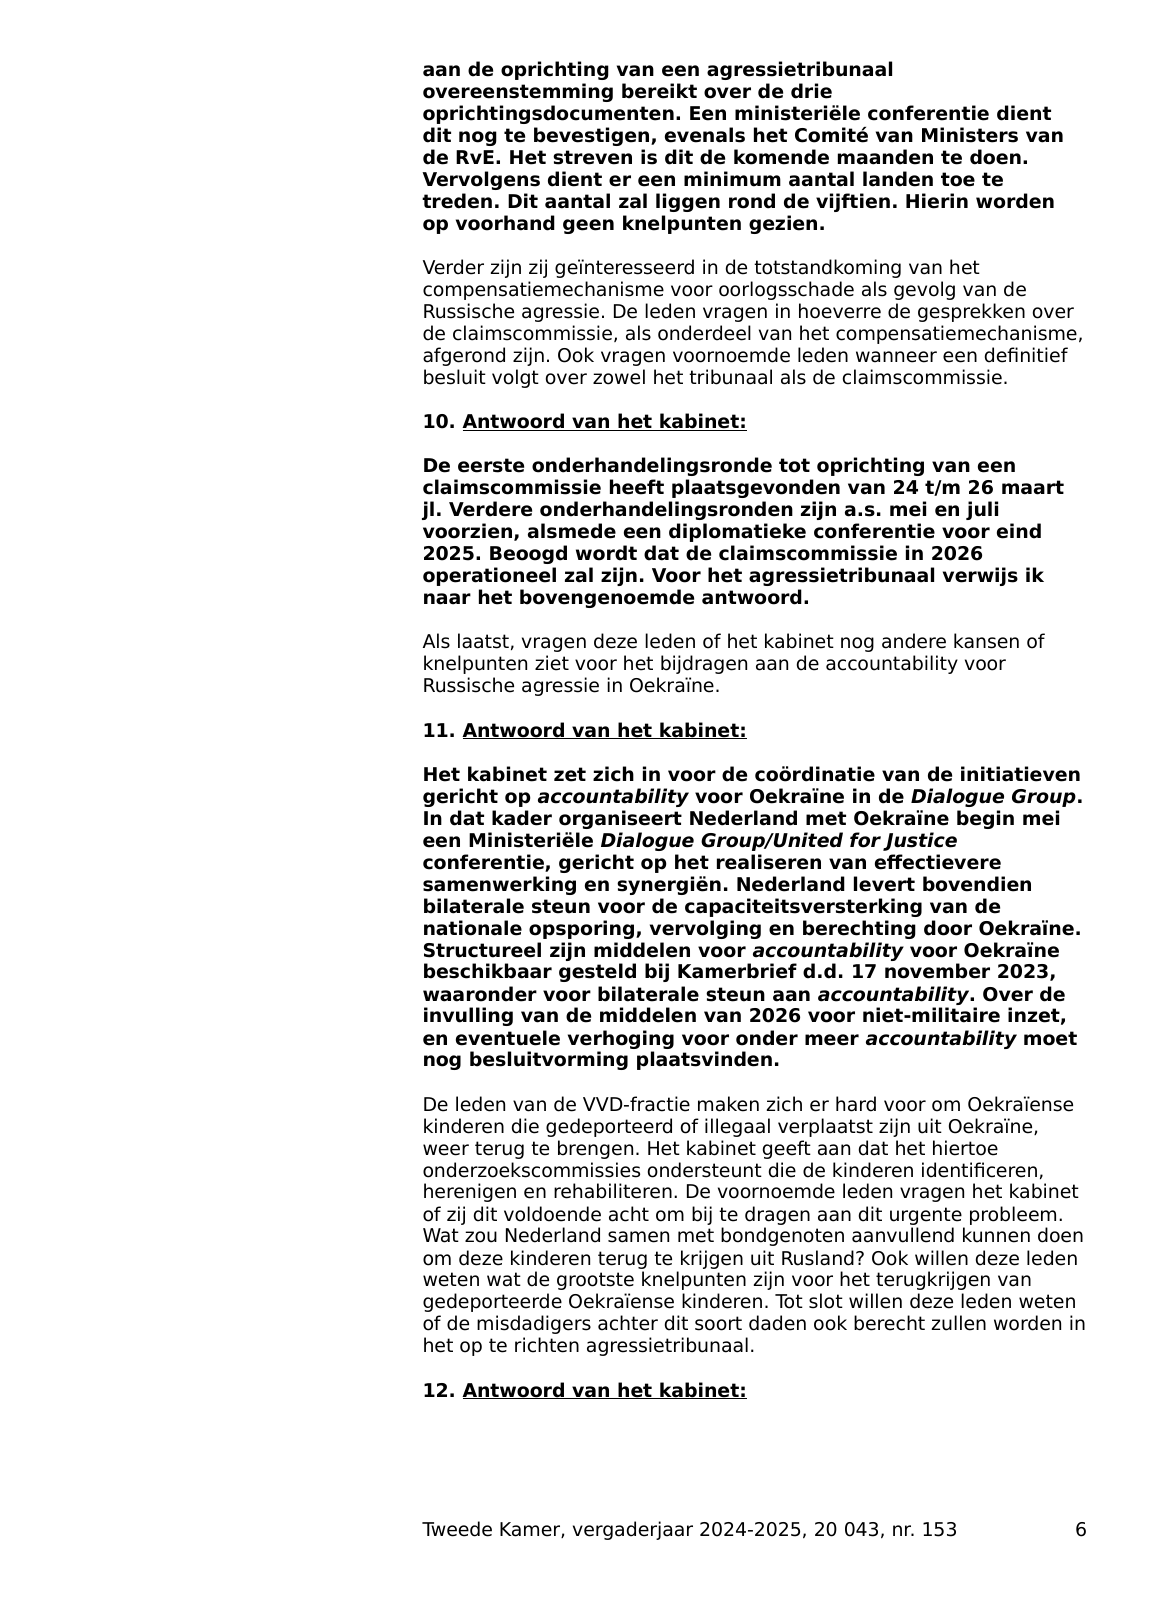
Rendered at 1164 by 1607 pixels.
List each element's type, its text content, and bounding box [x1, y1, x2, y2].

text De eerste onderhandelingsronde tot oprichting van een claimscommissie heeft plaatsgevonden van 24 t/m 26 maart jl. Verdere onderhandelingsronden zijn a.s. mei en juli voorzien, alsmede een diplomatieke conferentie voor eind 2025. Beoogd wordt dat de claimscommissie in 2026 operationeel zal zijn. Voor het agressietribunaal verwijs ik naar het bovengenoemde antwoord. [422, 455, 1087, 609]
text 10. Antwoord van het kabinet: [422, 411, 1087, 433]
text aan de oprichting van een agressietribunaal overeenstemming bereikt over de drie oprichtingsdocumenten. Een ministeriële conferentie dient dit nog te bevestigen, evenals het Comité van Ministers van de RvE. Het streven is dit de komende maanden te doen. Vervolgens dient er een minimum aantal landen toe te treden. Dit aantal zal liggen rond de vijftien. Hierin worden op voorhand geen knelpunten gezien. [422, 59, 1087, 235]
text 12. Antwoord van het kabinet: [422, 1379, 1087, 1401]
text De leden van de VVD-fractie maken zich er hard voor om Oekraïense kinderen die gedeporteerd of illegaal verplaatst zijn uit Oekraïne, weer terug te brengen. Het kabinet geeft aan dat het hiertoe onderzoekscommissies ondersteunt die de kinderen identificeren, herenigen en rehabiliteren. De voornoemde leden vragen het kabinet of zij dit voldoende acht om bij te dragen aan dit urgente probleem. Wat zou Nederland samen met bondgenoten aanvullend kunnen doen om deze kinderen terug te krijgen uit Rusland? Ook willen deze leden weten wat de grootste knelpunten zijn voor het terugkrijgen van gedeporteerde Oekraïense kinderen. Tot slot willen deze leden weten of de misdadigers achter dit soort daden ook berecht zullen worden in het op te richten agressietribunaal. [422, 1093, 1087, 1357]
text Als laatst, vragen deze leden of het kabinet nog andere kansen of knelpunten ziet voor het bijdragen aan de accountability voor Russische agressie in Oekraïne. [422, 631, 1087, 697]
text 11. Antwoord van het kabinet: [422, 719, 1087, 741]
text Het kabinet zet zich in voor de coördinatie van de initiatieven gericht op accountability voor Oekraïne in de Dialogue Group. In dat kader organiseert Nederland met Oekraïne begin mei een Ministeriële Dialogue Group/United for Justice conferentie, gericht op het realiseren van effectievere samenwerking en synergiën. Nederland levert bovendien bilaterale steun voor de capaciteitsversterking van de nationale opsporing, vervolging en berechting door Oekraïne. Structureel zijn middelen voor accountability voor Oekraïne beschikbaar gesteld bij Kamerbrief d.d. 17 november 2023, waaronder voor bilaterale steun aan accountability. Over de invulling van de middelen van 2026 voor niet-militaire inzet, en eventuele verhoging voor onder meer accountability moet nog besluitvorming plaatsvinden. [422, 764, 1087, 1071]
text Verder zijn zij geïnteresseerd in de totstandkoming van het compensatiemechanisme voor oorlogsschade als gevolg van de Russische agressie. De leden vragen in hoeverre de gesprekken over de claimscommissie, als onderdeel van het compensatiemechanisme, afgerond zijn. Ook vragen voornoemde leden wanneer een definitief besluit volgt over zowel het tribunaal als de claimscommissie. [422, 257, 1087, 389]
